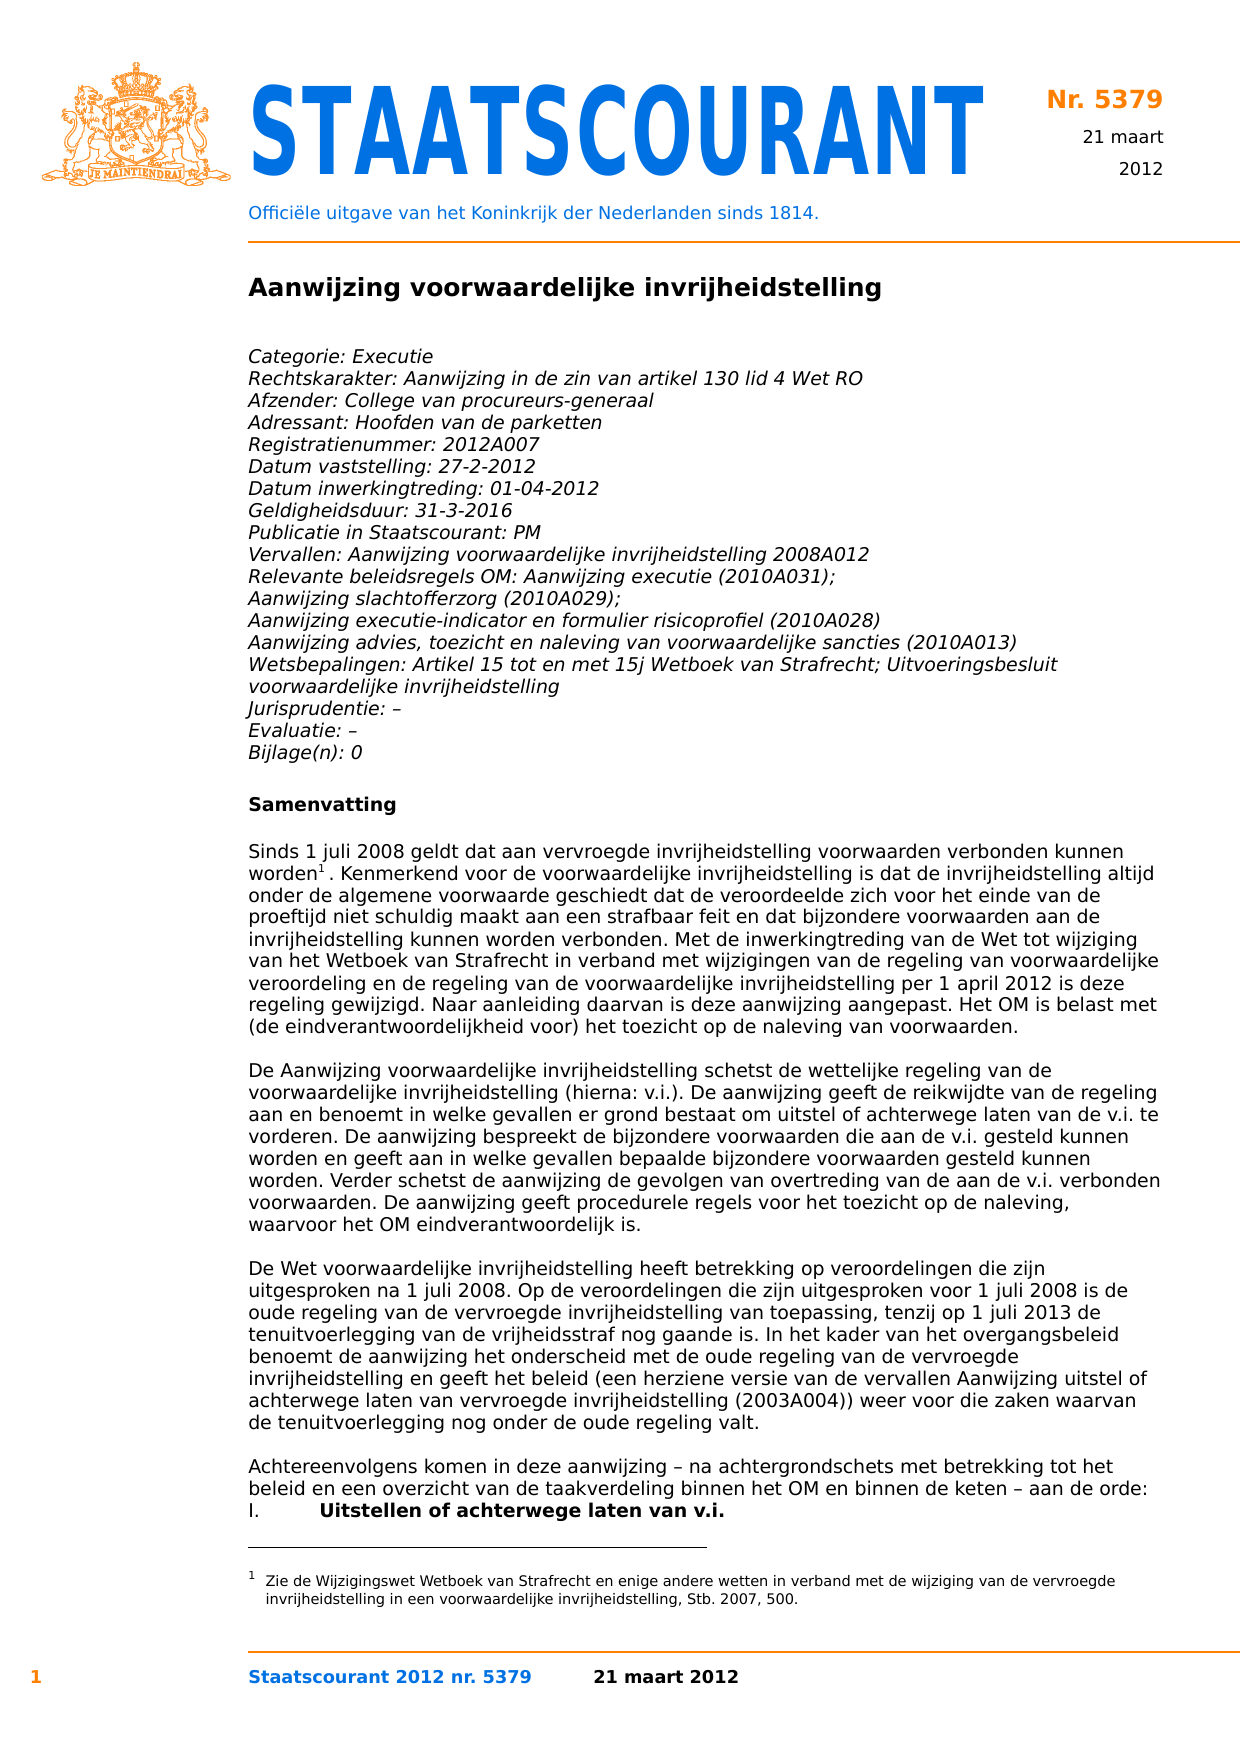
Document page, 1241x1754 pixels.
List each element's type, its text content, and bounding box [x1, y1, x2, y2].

text De Wet voorwaardelijke invrijheidstelling heeft betrekking op veroordelingen die zijn uitgesproken na 1 juli 2008. Op de veroordelingen die zijn uitgesproken voor 1 juli 2008 is de oude regeling van de vervroegde invrijheidstelling van toepassing, tenzij op 1 juli 2013 de tenuitvoerlegging van de vrijheidsstraf nog gaande is. In het kader van het overgangsbeleid benoemt de aanwijzing het onderscheid met de oude regeling van de vervroegde invrijheidstelling en geeft het beleid (een herziene versie van de vervallen Aanwijzing uitstel of achterwege laten van vervroegde invrijheidstelling (2003A004)) weer voor die zaken waarvan de tenuitvoerlegging nog onder de oude regeling valt. [248, 1258, 1163, 1434]
text Evaluatie: – [248, 719, 1163, 742]
text Publicatie in Staatscourant: PM [248, 522, 1163, 544]
subtitle Aanwijzing voorwaardelijke invrijheidstelling [248, 273, 1163, 302]
table_cell 2012 [998, 153, 1240, 203]
table_header Nr. 5379 [998, 62, 1240, 121]
text Categorie: Executie [248, 346, 1163, 368]
table_header STAATSCOURANT [248, 62, 998, 203]
text Aanwijzing executie-indicator en formulier risicoprofiel (2010A028) [248, 610, 1163, 632]
text Datum inwerkingtreding: 01-04-2012 [248, 478, 1163, 500]
text De Aanwijzing voorwaardelijke invrijheidstelling schetst de wettelijke regeling van de voorwaardelijke invrijheidstelling (hierna: v.i.). De aanwijzing geeft de reikwijdte van de regeling aan en benoemt in welke gevallen er grond bestaat om uitstel of achterwege laten van de v.i. te vorderen. De aanwijzing bespreekt de bijzondere voorwaarden die aan de v.i. gesteld kunnen worden en geeft aan in welke gevallen bepaalde bijzondere voorwaarden gesteld kunnen worden. Verder schetst de aanwijzing de gevolgen van overtreding van de aan de v.i. verbonden voorwaarden. De aanwijzing geeft procedurele regels voor het toezicht op de naleving, waarvoor het OM eindverantwoordelijk is. [248, 1060, 1163, 1236]
text Aanwijzing slachtofferzorg (2010A029); [248, 588, 1163, 610]
text Afzender: College van procureurs-generaal [248, 390, 1163, 412]
table_header [25, 62, 248, 241]
table_cell 21 maart [998, 121, 1240, 153]
text Aanwijzing advies, toezicht en naleving van voorwaardelijke sancties (2010A013) [248, 632, 1163, 654]
text Sinds 1 juli 2008 geldt dat aan vervroegde invrijheidstelling voorwaarden verbonden kunnen worden. Kenmerkend voor de voorwaardelijke invrijheidstelling is dat de invrijheidstelling altijd onder de algemene voorwaarde geschiedt dat de veroordeelde zich voor het einde van de proeftijd niet schuldig maakt aan een strafbaar feit en dat bijzondere voorwaarden aan de invrijheidstelling kunnen worden verbonden. Met de inwerkingtreding van de Wet tot wijziging van het Wetboek van Strafrecht in verband met wijzigingen van de regeling van voorwaardelijke veroordeling en de regeling van de voorwaardelijke invrijheidstelling per 1 april 2012 is deze regeling gewijzigd. Naar aanleiding daarvan is deze aanwijzing aangepast. Het OM is belast met (de eindverantwoordelijkheid voor) het toezicht op de naleving van voorwaarden. [248, 841, 1163, 1038]
text Zie de Wijzigingswet Wetboek van Strafrecht en enige andere wetten in verband met de wijziging van de vervroegde invrijheidstelling in een voorwaardelijke invrijheidstelling, Stb. 2007, 500. [248, 1569, 1163, 1608]
subtitle Samenvatting [248, 793, 1163, 816]
text Geldigheidsduur: 31-3-2016 [248, 500, 1163, 522]
text Vervallen: Aanwijzing voorwaardelijke invrijheidstelling 2008A012 [248, 544, 1163, 566]
text I. Uitstellen of achterwege laten van v.i. [248, 1499, 1163, 1522]
text Rechtskarakter: Aanwijzing in de zin van artikel 130 lid 4 Wet RO [248, 368, 1163, 390]
picture [41, 62, 231, 186]
text Adressant: Hoofden van de parketten [248, 412, 1163, 434]
text Bijlage(n): 0 [248, 742, 1163, 763]
text Registratienummer: 2012A007 [248, 434, 1163, 456]
text Relevante beleidsregels OM: Aanwijzing executie (2010A031); [248, 566, 1163, 588]
text Jurisprudentie: – [248, 698, 1163, 719]
text Wetsbepalingen: Artikel 15 tot en met 15j Wetboek van Strafrecht; Uitvoeringsbesluit voorwaardelijke invrijheidstelling [248, 654, 1163, 698]
text Datum vaststelling: 27-2-2012 [248, 456, 1163, 478]
table_cell Officiële uitgave van het Koninkrijk der Nederlanden sinds 1814. [248, 203, 1240, 241]
text Achtereenvolgens komen in deze aanwijzing – na achtergrondschets met betrekking tot het beleid en een overzicht van de taakverdeling binnen het OM en binnen de keten – aan de orde: [248, 1456, 1163, 1499]
